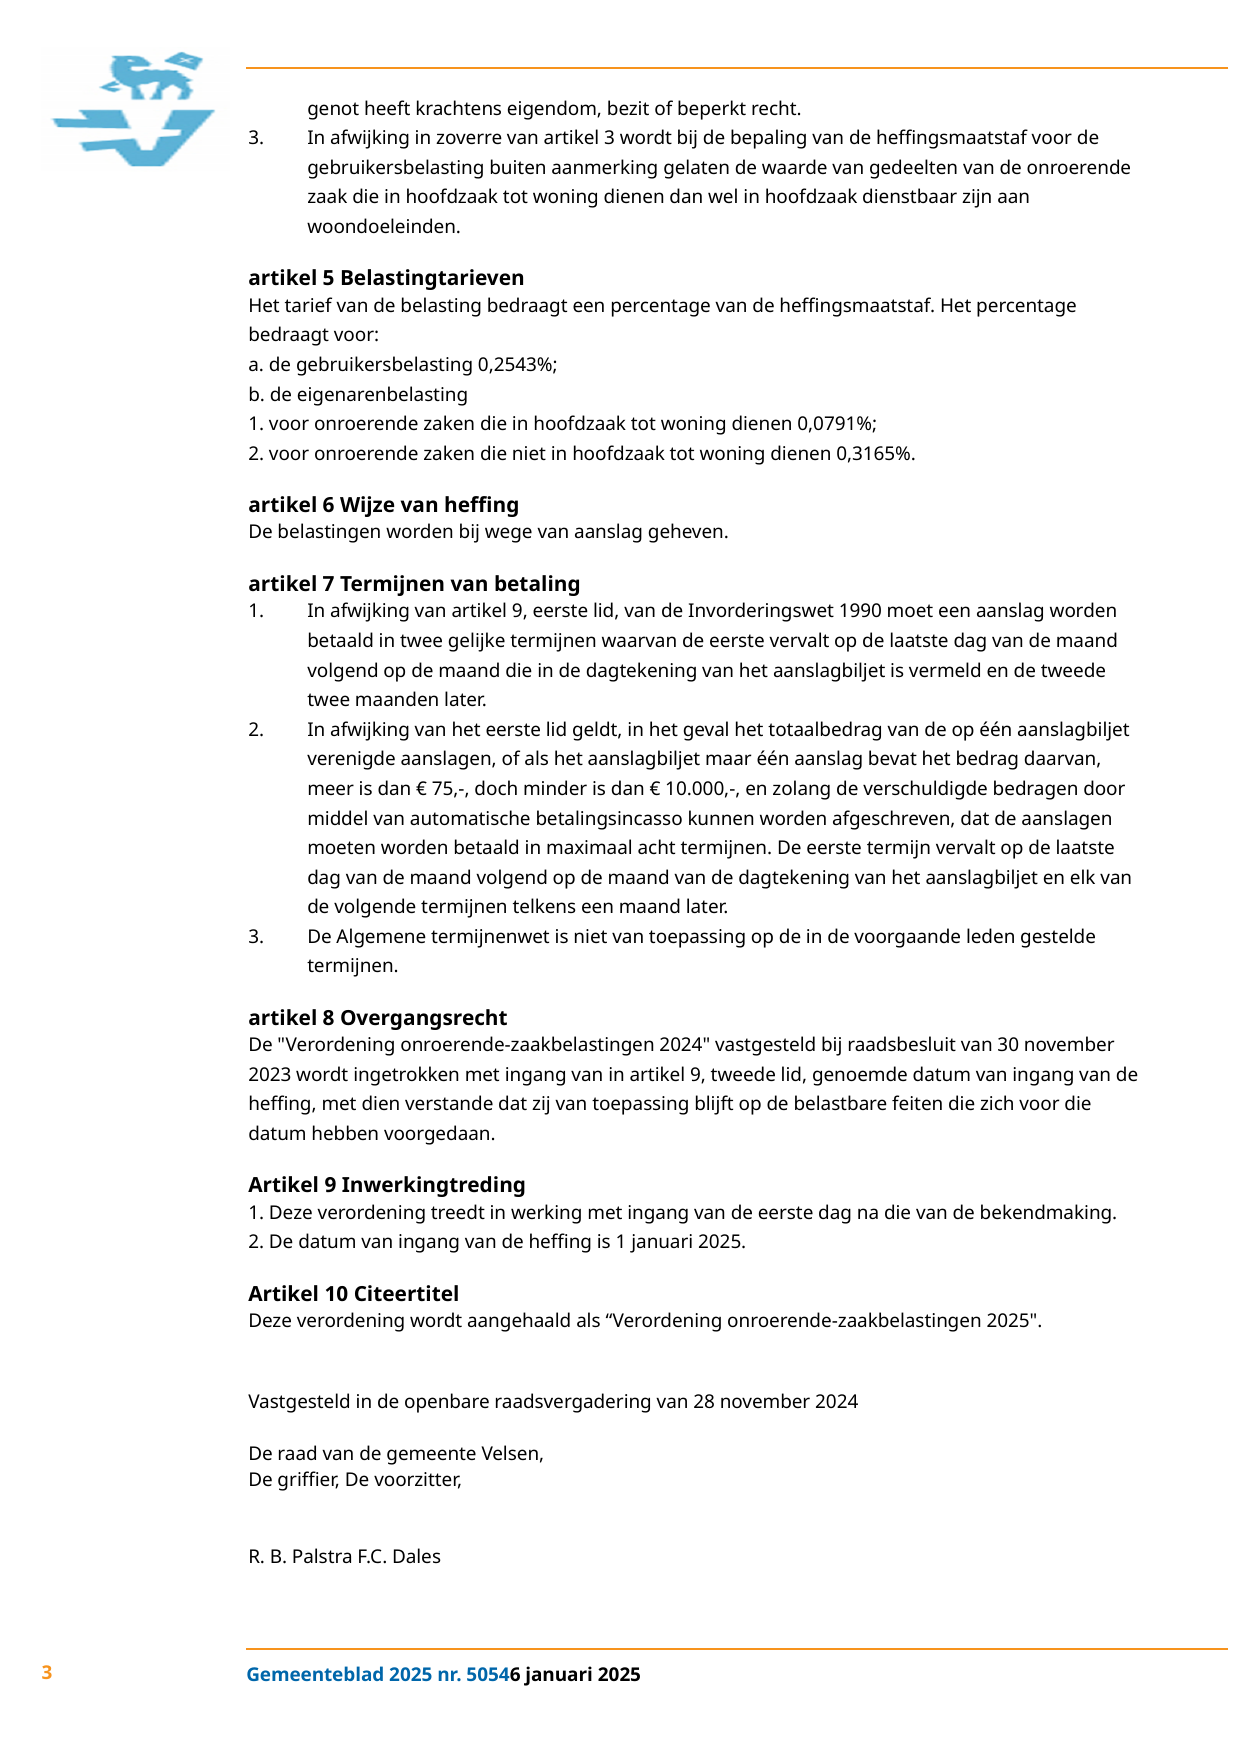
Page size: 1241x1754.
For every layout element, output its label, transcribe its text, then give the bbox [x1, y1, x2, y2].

text De griffier, De voorzitter, [248, 1466, 1152, 1491]
text Deze verordening wordt aangehaald als “Verordening onroerende-zaakbelastingen 2025". [248, 1307, 1152, 1333]
text a. de gebruikersbelasting 0,2543%; [248, 351, 1152, 377]
text R. B. Palstra F.C. Dales [248, 1543, 1152, 1569]
text Vastgesteld in de openbare raadsvergadering van 28 november 2024 [248, 1388, 1152, 1414]
list In afwijking in zoverre van artikel 3 wordt bij de bepaling van de heffingsmaatstaf voor de gebruikersbelasting buiten aanmerking gelaten de waarde van gedeelten van de onroerende zaak die in hoofdzaak tot woning dienen dan wel in hoofdzaak dienstbaar zijn aan woondoeleinden. [248, 124, 1152, 239]
text 2. De datum van ingang van de heffing is 1 januari 2025. [248, 1229, 1152, 1254]
text De belastingen worden bij wege van aanslag geheven. [248, 519, 1152, 544]
text artikel 6 Wijze van heffing [248, 490, 1152, 519]
text 1. Deze verordening treedt in werking met ingang van de eerste dag na die van de bekendmaking. [248, 1199, 1152, 1225]
list In afwijking van artikel 9, eerste lid, van de Invorderingswet 1990 moet een aanslag worden betaald in twee gelijke termijnen waarvan de eerste vervalt op de laatste dag van de maand volgend op de maand die in de dagtekening van het aanslagbiljet is vermeld en de tweede twee maanden later. [248, 598, 1152, 712]
text b. de eigenarenbelasting [248, 381, 1152, 406]
text 1. voor onroerende zaken die in hoofdzaak tot woning dienen 0,0791%; [248, 410, 1152, 436]
text De raad van de gemeente Velsen, [248, 1440, 1152, 1466]
text Het tarief van de belasting bedraagt een percentage van de heffingsmaatstaf. Het percentage bedraagt voor: [248, 292, 1152, 347]
list De Algemene termijnenwet is niet van toepassing op de in de voorgaande leden gestelde termijnen. [248, 923, 1152, 978]
text artikel 8 Overgangsrecht [248, 1003, 1152, 1031]
text De "Verordening onroerende-zaakbelastingen 2024" vastgesteld bij raadsbesluit van 30 november 2023 wordt ingetrokken met ingang van in artikel 9, tweede lid, genoemde datum van ingang van de heffing, met dien verstande dat zij van toepassing blijft op de belastbare feiten die zich voor die datum hebben voorgedaan. [248, 1031, 1152, 1146]
text artikel 7 Termijnen van betaling [248, 569, 1152, 598]
list genot heeft krachtens eigendom, bezit of beperkt recht. [248, 95, 1152, 121]
picture [41, 47, 231, 172]
text 2. voor onroerende zaken die niet in hoofdzaak tot woning dienen 0,3165%. [248, 440, 1152, 466]
list In afwijking van het eerste lid geldt, in het geval het totaalbedrag van de op één aanslagbiljet verenigde aanslagen, of als het aanslagbiljet maar één aanslag bevat het bedrag daarvan, meer is dan € 75,-, doch minder is dan € 10.000,-, en zolang de verschuldigde bedragen door middel van automatische betalingsincasso kunnen worden afgeschreven, dat de aanslagen moeten worden betaald in maximaal acht termijnen. De eerste termijn vervalt op de laatste dag van de maand volgend op de maand van de dagtekening van het aanslagbiljet en elk van de volgende termijnen telkens een maand later. [248, 716, 1152, 919]
text Artikel 9 Inwerkingtreding [248, 1171, 1152, 1199]
text Artikel 10 Citeertitel [248, 1279, 1152, 1307]
text artikel 5 Belastingtarieven [248, 263, 1152, 292]
